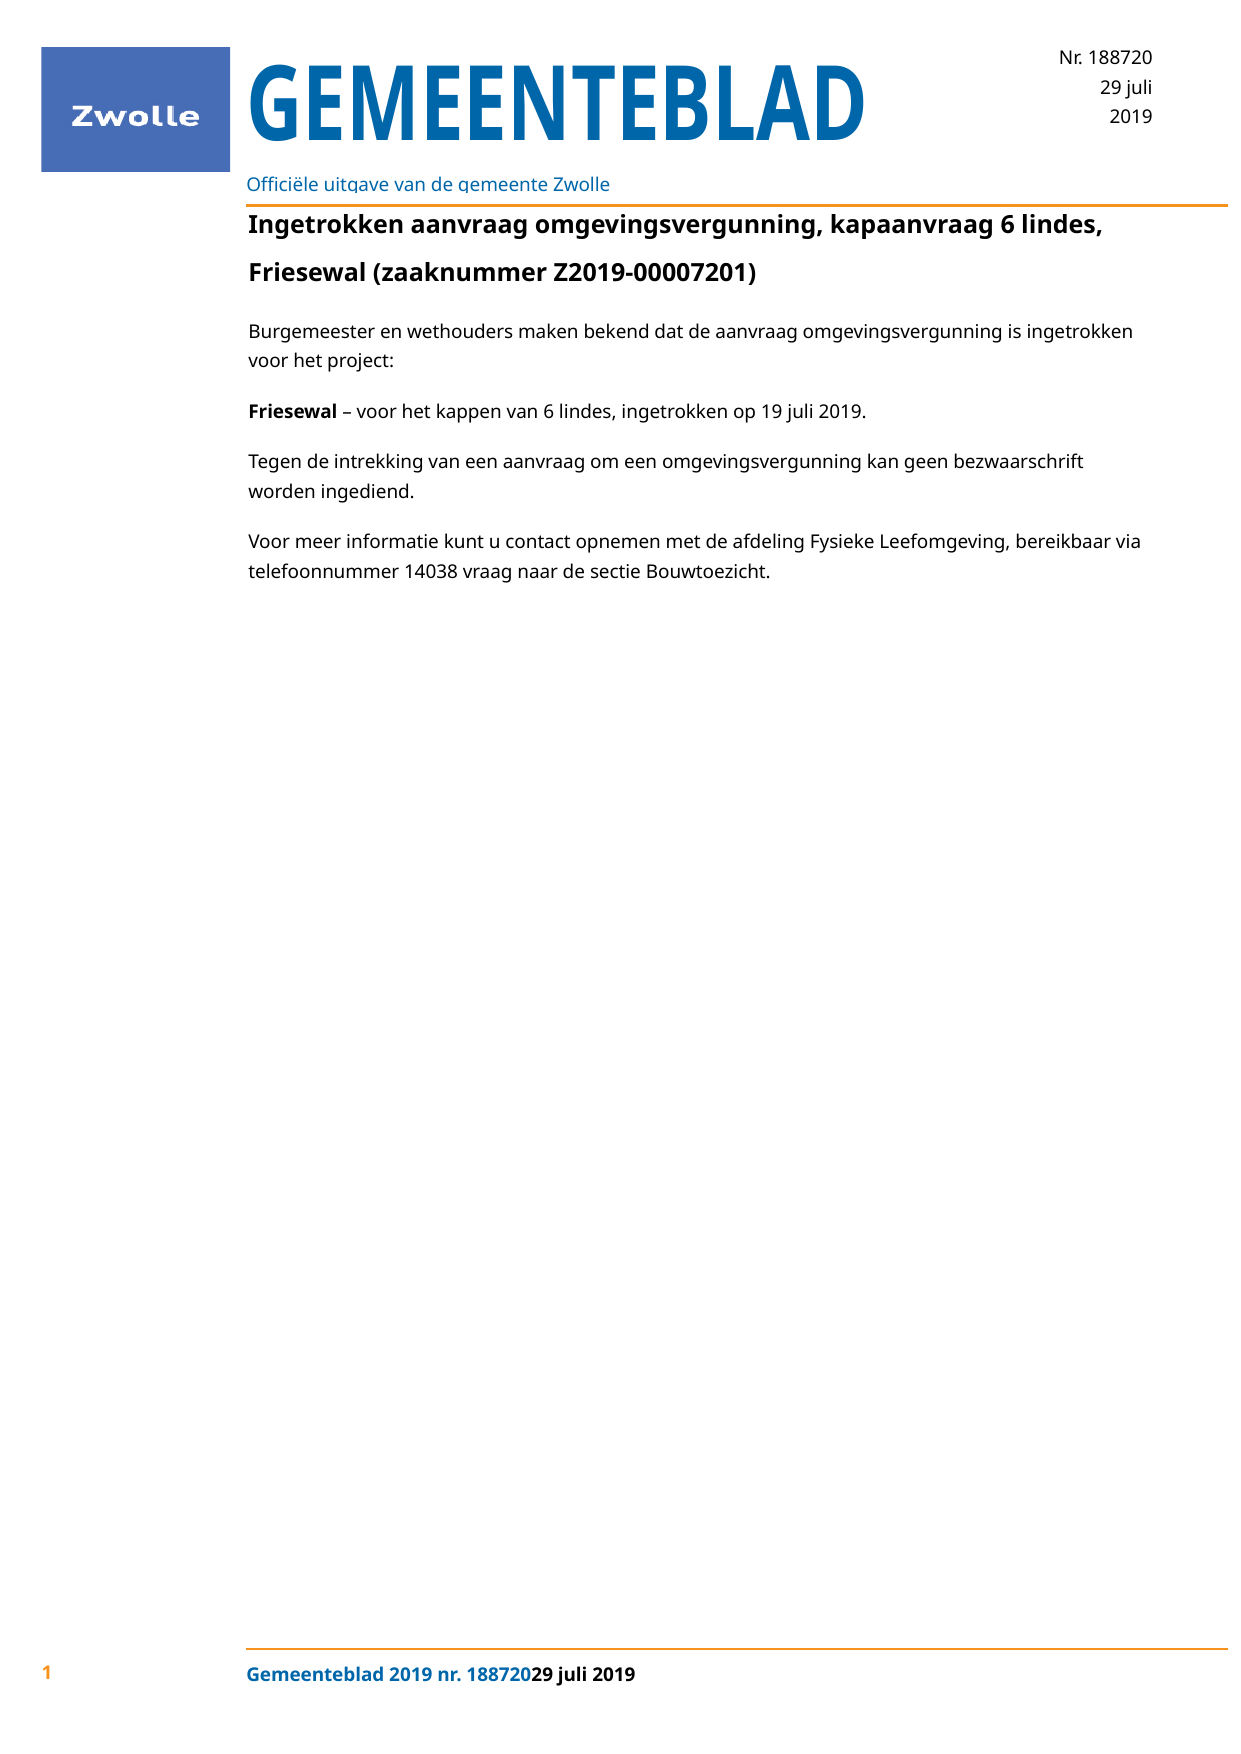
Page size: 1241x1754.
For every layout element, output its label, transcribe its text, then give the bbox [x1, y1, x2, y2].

text Voor meer informatie kunt u contact opnemen met de afdeling Fysieke Leefomgeving, bereikbaar via telefoonnummer 14038 vraag naar de sectie Bouwtoezicht. [248, 528, 1152, 584]
text Tegen de intrekking van een aanvraag om een omgevingsvergunning kan geen bezwaarschrift worden ingediend. [248, 448, 1152, 504]
text Friesewal – voor het kappen van 6 lindes, ingetrokken op 19 juli 2019. [248, 398, 1152, 424]
text Ingetrokken aanvraag omgevingsvergunning, kapaanvraag 6 lindes, Friesewal (zaaknummer Z2019-00007201) [248, 207, 1152, 288]
text Burgemeester en wethouders maken bekend dat de aanvraag omgevingsvergunning is ingetrokken voor het project: [248, 318, 1152, 373]
picture [41, 47, 231, 172]
